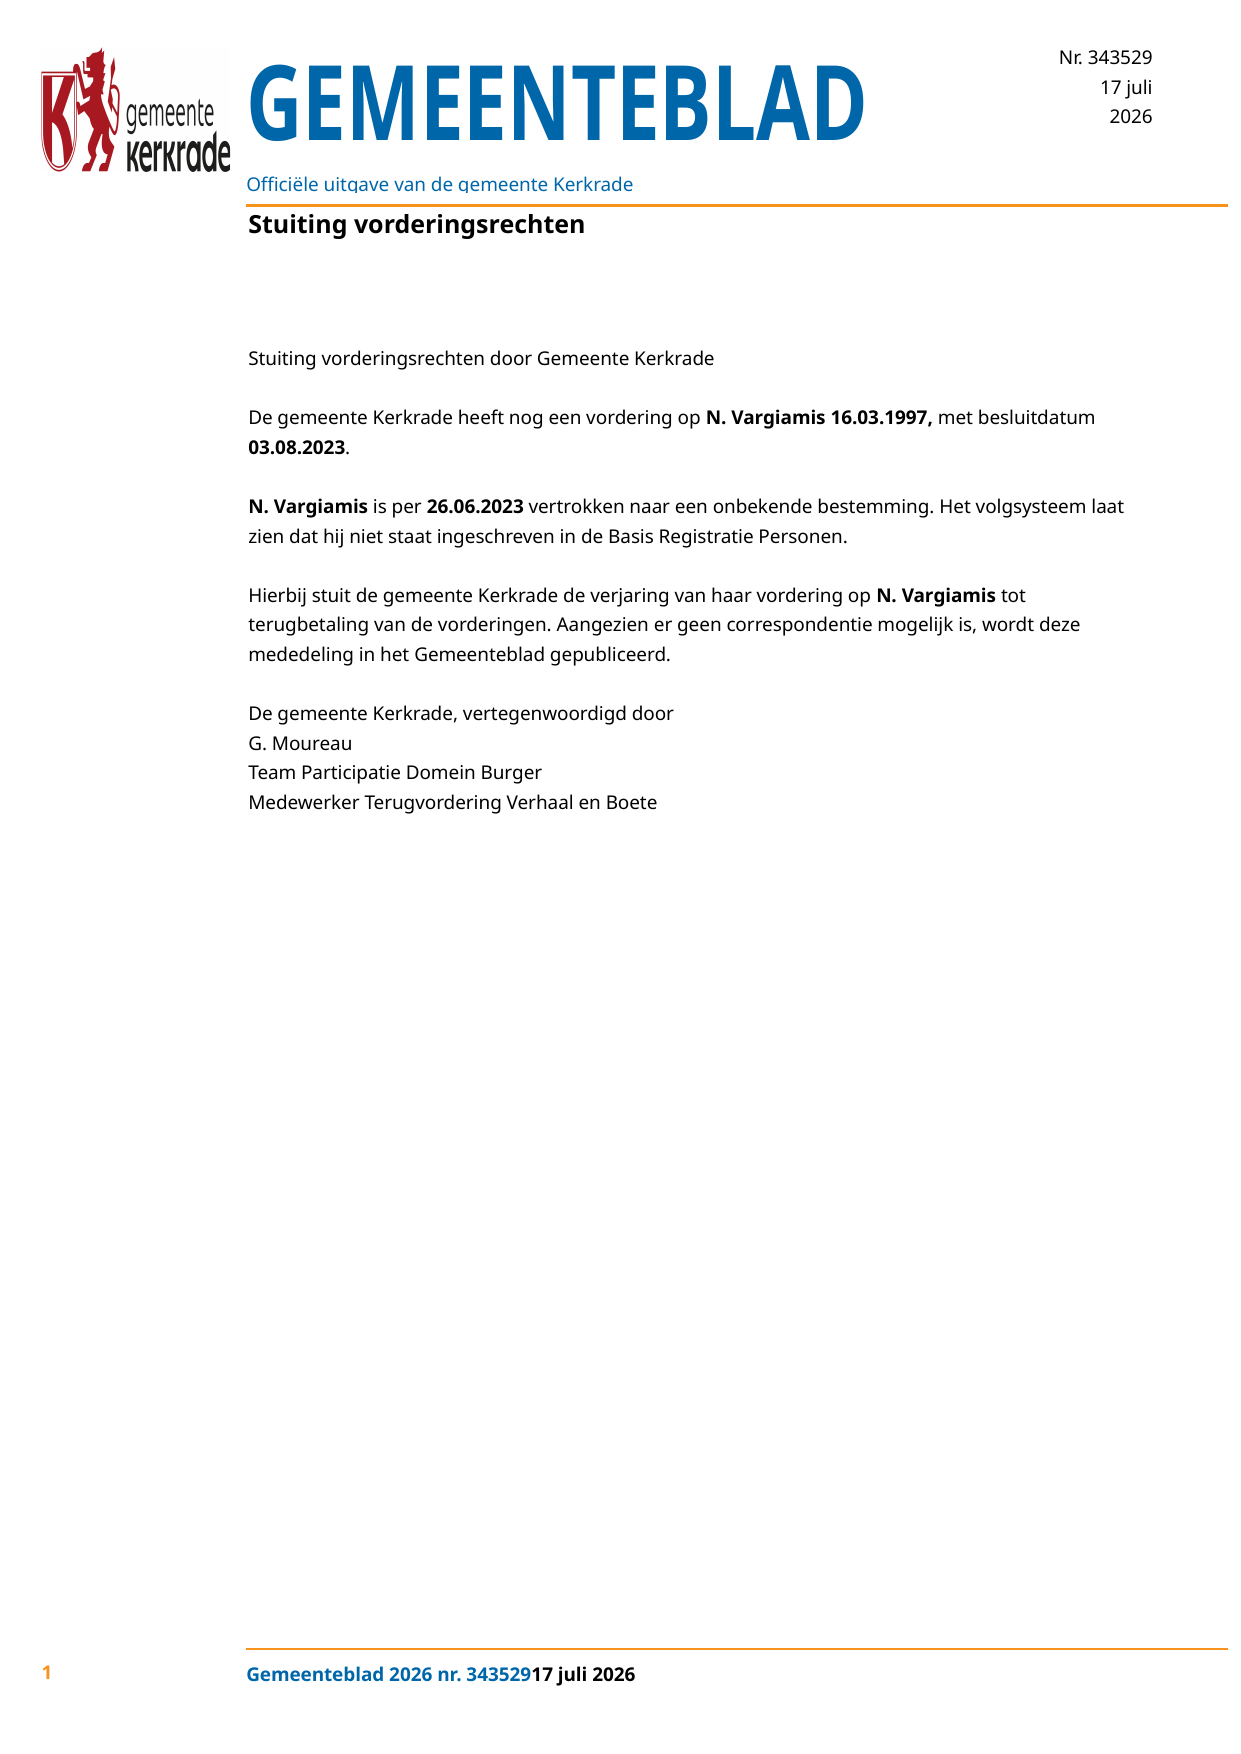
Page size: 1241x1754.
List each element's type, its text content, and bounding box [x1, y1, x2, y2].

text Hierbij stuit de gemeente Kerkrade de verjaring van haar vordering op N. Vargiamis tot terugbetaling van de vorderingen. Aangezien er geen correspondentie mogelijk is, wordt deze mededeling in het Gemeenteblad gepubliceerd. [248, 582, 1152, 667]
text De gemeente Kerkrade heeft nog een vordering op N. Vargiamis 16.03.1997, met besluitdatum 03.08.2023. [248, 404, 1152, 460]
text De gemeente Kerkrade, vertegenwoordigd door [248, 700, 1152, 726]
text N. Vargiamis is per 26.06.2023 vertrokken naar een onbekende bestemming. Het volgsysteem laat zien dat hij niet staat ingeschreven in de Basis Registratie Personen. [248, 493, 1152, 548]
text Stuiting vorderingsrechten [248, 207, 1152, 241]
text Medewerker Terugvordering Verhaal en Boete [248, 789, 1152, 815]
text Team Participatie Domein Burger [248, 759, 1152, 785]
text Stuiting vorderingsrechten door Gemeente Kerkrade [248, 345, 1152, 371]
picture [41, 47, 231, 172]
text G. Moureau [248, 730, 1152, 756]
